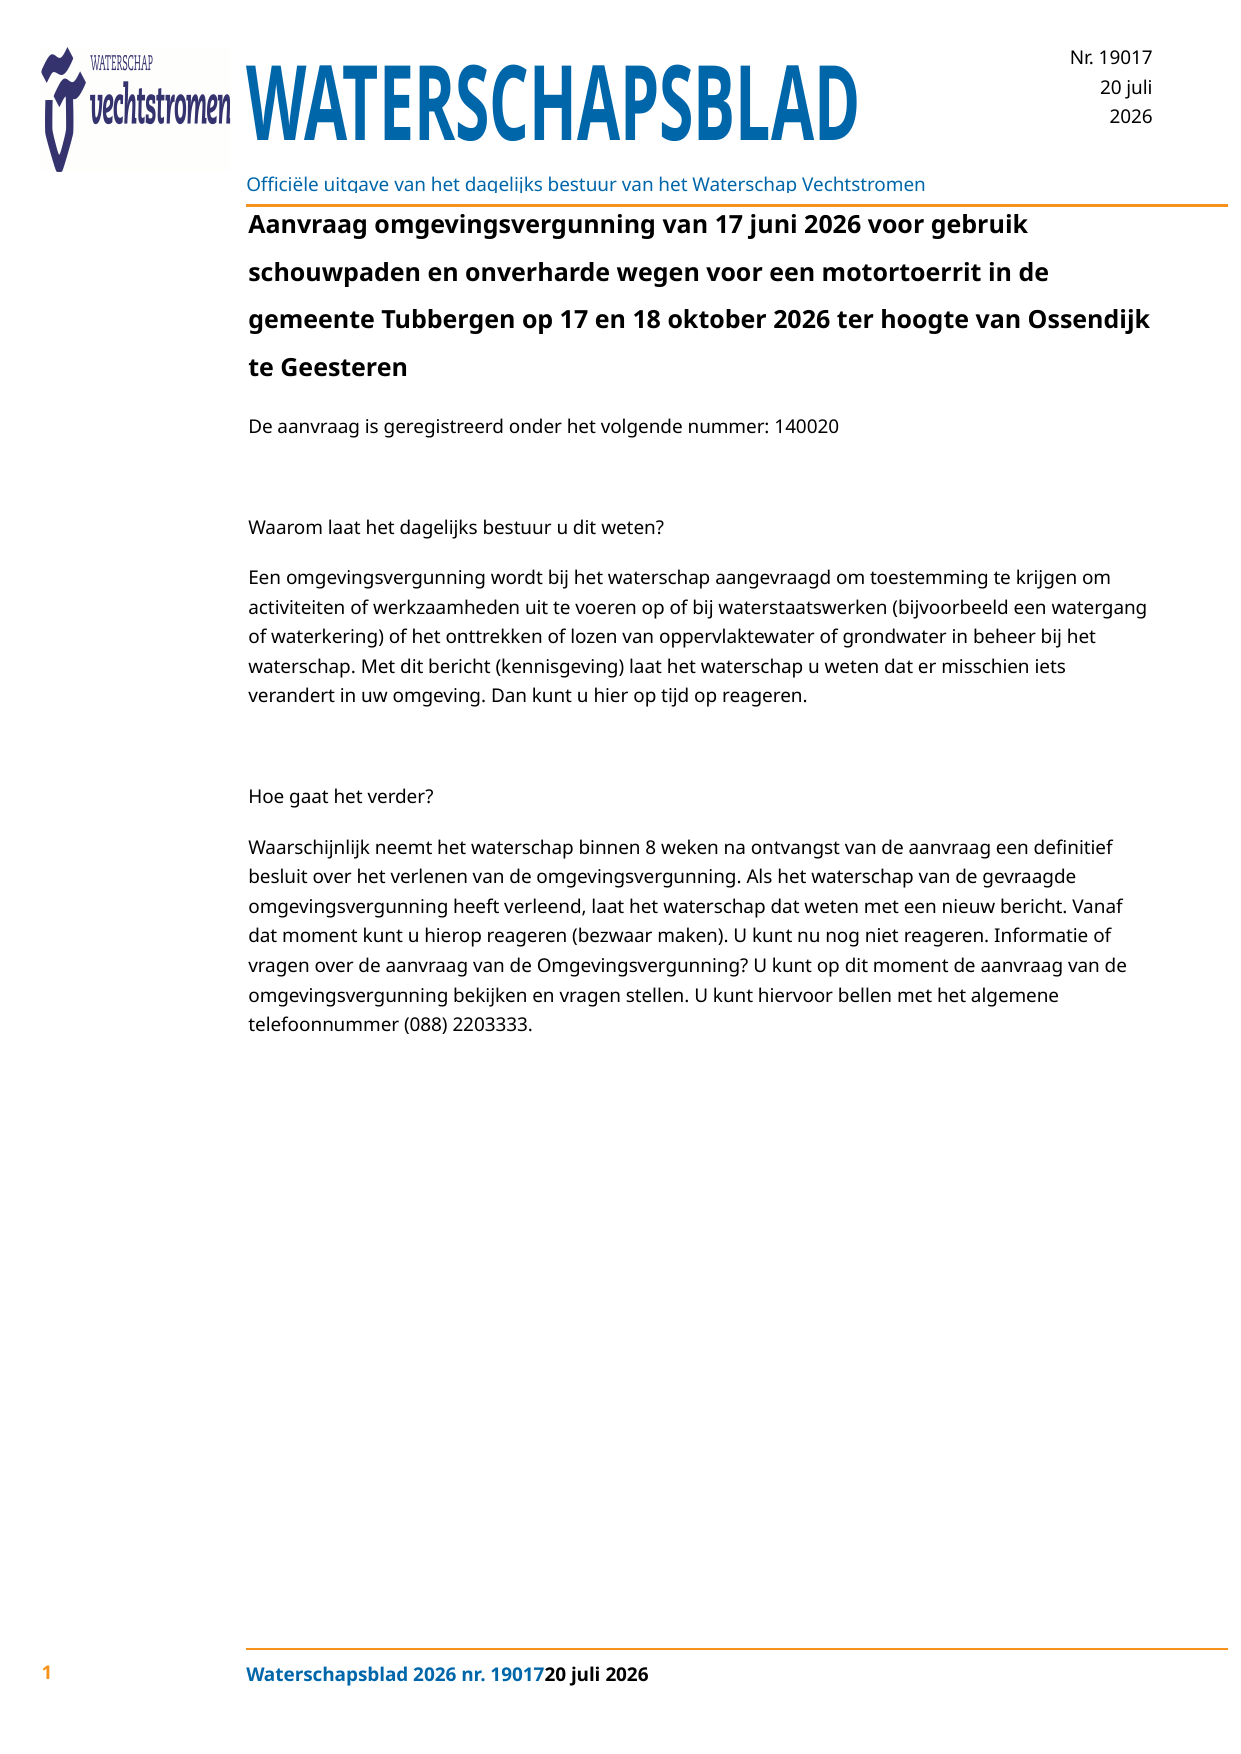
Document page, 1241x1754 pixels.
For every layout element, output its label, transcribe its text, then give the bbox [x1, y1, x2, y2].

text Hoe gaat het verder? [248, 783, 1152, 809]
picture [41, 47, 231, 172]
text Waarschijnlijk neemt het waterschap binnen 8 weken na ontvangst van de aanvraag een definitief besluit over het verlenen van de omgevingsvergunning. Als het waterschap van de gevraagde omgevingsvergunning heeft verleend, laat het waterschap dat weten met een nieuw bericht. Vanaf dat moment kunt u hierop reageren (bezwaar maken). U kunt nu nog niet reageren. Informatie of vragen over de aanvraag van de Omgevingsvergunning? U kunt op dit moment de aanvraag van de omgevingsvergunning bekijken en vragen stellen. U kunt hiervoor bellen met het algemene telefoonnummer (088) 2203333. [248, 834, 1152, 1037]
text De aanvraag is geregistreerd onder het volgende nummer: 140020 [248, 413, 1152, 439]
text Een omgevingsvergunning wordt bij het waterschap aangevraagd om toestemming te krijgen om activiteiten of werkzaamheden uit te voeren op of bij waterstaatswerken (bijvoorbeeld een watergang of waterkering) of het onttrekken of lozen van oppervlaktewater of grondwater in beheer bij het waterschap. Met dit bericht (kennisgeving) laat het waterschap u weten dat er misschien iets verandert in uw omgeving. Dan kunt u hier op tijd op reageren. [248, 564, 1152, 708]
text Aanvraag omgevingsvergunning van 17 juni 2026 voor gebruik schouwpaden en onverharde wegen voor een motortoerrit in de gemeente Tubbergen op 17 en 18 oktober 2026 ter hoogte van Ossendijk te Geesteren [248, 207, 1152, 384]
text Waarom laat het dagelijks bestuur u dit weten? [248, 514, 1152, 540]
